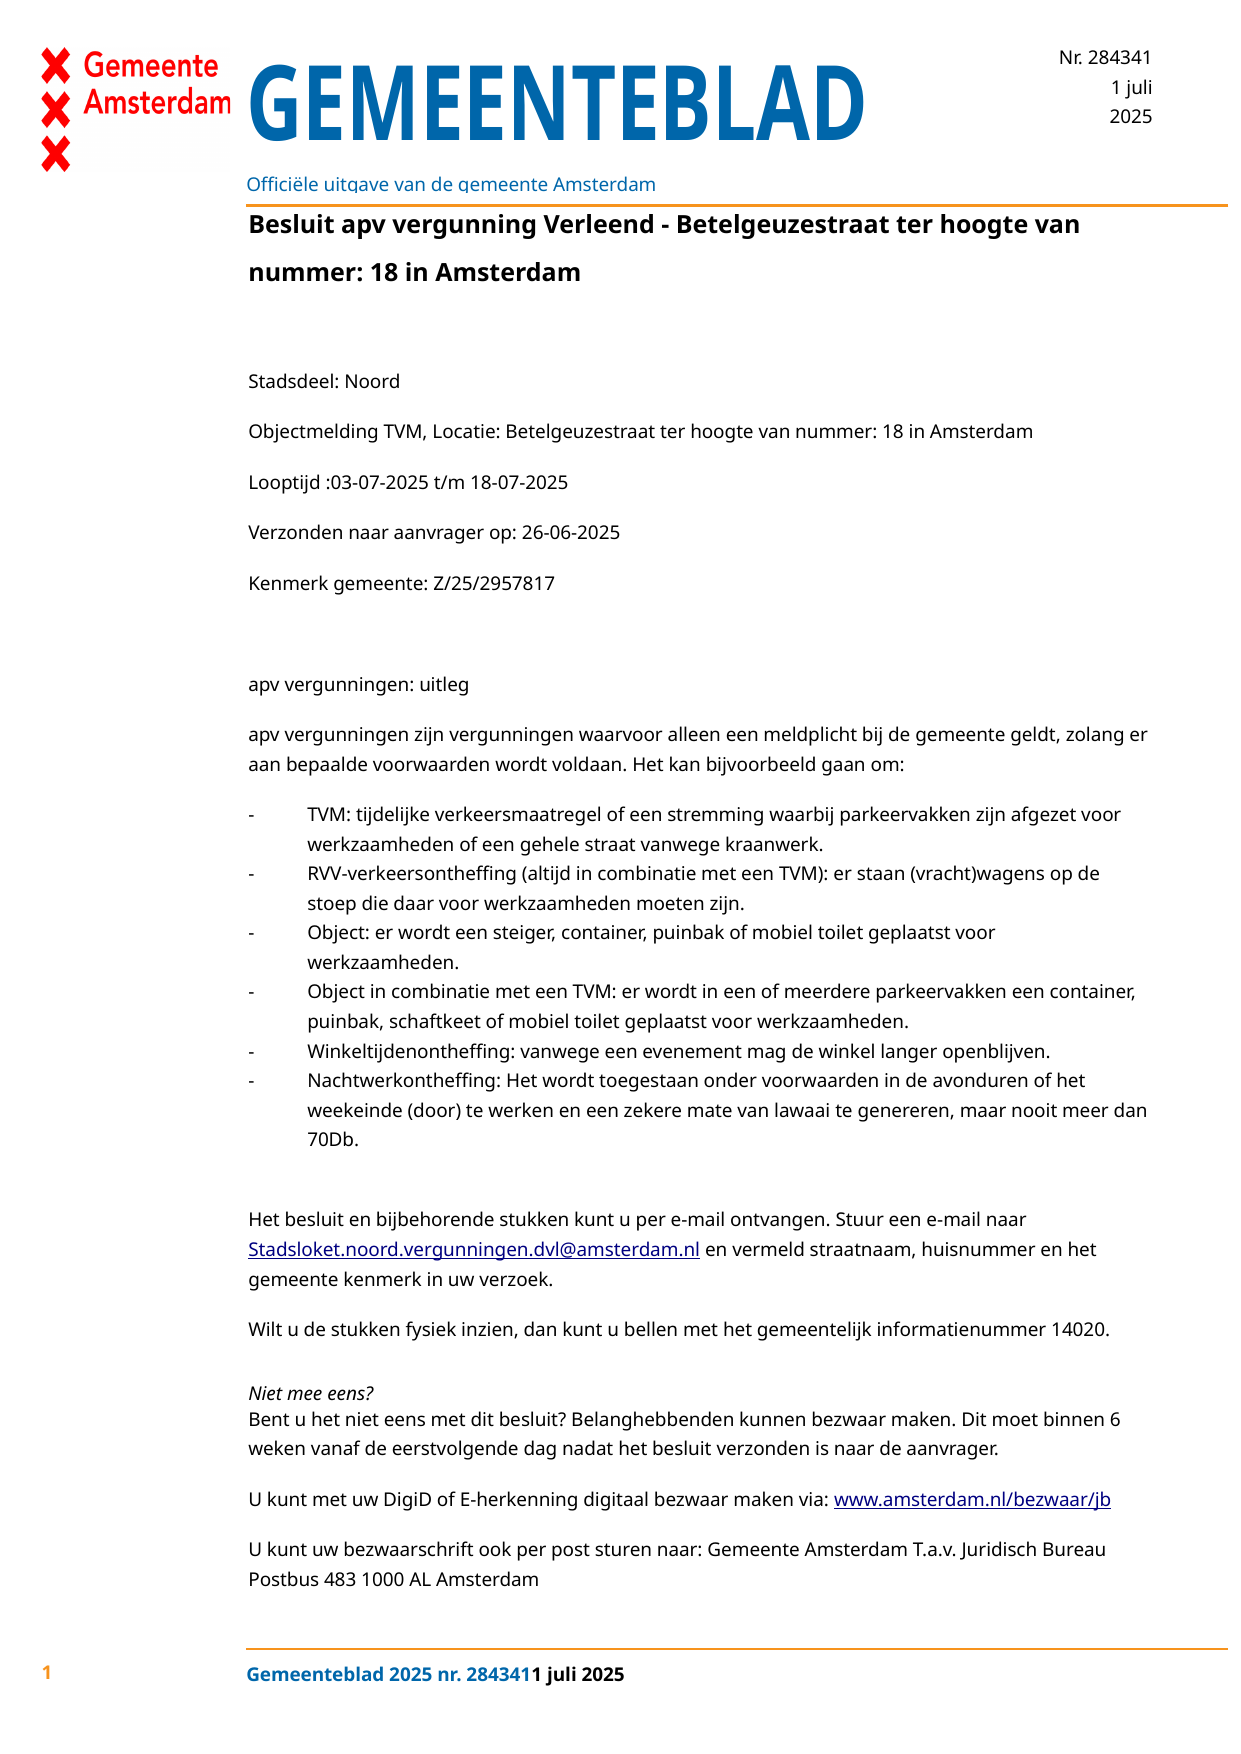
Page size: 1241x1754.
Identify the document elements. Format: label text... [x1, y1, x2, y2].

text Verzonden naar aanvrager op: 26-06-2025 [248, 519, 1152, 545]
list Object in combinatie met een TVM: er wordt in een of meerdere parkeervakken een container, puinbak, schaftkeet of mobiel toilet geplaatst voor werkzaamheden. [248, 979, 1152, 1034]
text Wilt u de stukken fysiek inzien, dan kunt u bellen met het gemeentelijk informatienummer 14020. [248, 1316, 1152, 1342]
text Objectmelding TVM, Locatie: Betelgeuzestraat ter hoogte van nummer: 18 in Amsterdam [248, 419, 1152, 444]
text U kunt met uw DigiD of E-herkenning digitaal bezwaar maken via: www.amsterdam.nl/bezwaar/jb [248, 1486, 1152, 1512]
list Nachtwerkontheffing: Het wordt toegestaan onder voorwaarden in de avonduren of het weekeinde (door) te werken en een zekere mate van lawaai te genereren, maar nooit meer dan 70Db. [248, 1067, 1152, 1152]
list RVV-verkeersontheffing (altijd in combinatie met een TVM): er staan (vracht)wagens op de stoep die daar voor werkzaamheden moeten zijn. [248, 860, 1152, 916]
text Het besluit en bijbehorende stukken kunt u per e-mail ontvangen. Stuur een e-mail naar Stadsloket.noord.vergunningen.dvl@amsterdam.nl en vermeld straatnaam, huisnummer en het gemeente kenmerk in uw verzoek. [248, 1207, 1152, 1292]
list Object: er wordt een steiger, container, puinbak of mobiel toilet geplaatst voor werkzaamheden. [248, 919, 1152, 975]
picture [41, 47, 231, 172]
text apv vergunningen: uitleg [248, 671, 1152, 697]
text Besluit apv vergunning Verleend - Betelgeuzestraat ter hoogte van nummer: 18 in Amsterdam [248, 207, 1152, 288]
text Looptijd :03-07-2025 t/m 18-07-2025 [248, 469, 1152, 495]
text Niet mee eens? [248, 1380, 1152, 1406]
text Kenmerk gemeente: Z/25/2957817 [248, 570, 1152, 596]
text Bent u het niet eens met dit besluit? Belanghebbenden kunnen bezwaar maken. Dit moet binnen 6 weken vanaf de eerstvolgende dag nadat het besluit verzonden is naar de aanvrager. [248, 1406, 1152, 1461]
list Winkeltijdenontheffing: vanwege een evenement mag de winkel langer openblijven. [248, 1038, 1152, 1064]
text apv vergunningen zijn vergunningen waarvoor alleen een meldplicht bij de gemeente geldt, zolang er aan bepaalde voorwaarden wordt voldaan. Het kan bijvoorbeeld gaan om: [248, 721, 1152, 777]
text Stadsdeel: Noord [248, 368, 1152, 394]
text U kunt uw bezwaarschrift ook per post sturen naar: Gemeente Amsterdam T.a.v. Juridisch Bureau Postbus 483 1000 AL Amsterdam [248, 1536, 1152, 1592]
list TVM: tijdelijke verkeersmaatregel of een stremming waarbij parkeervakken zijn afgezet voor werkzaamheden of een gehele straat vanwege kraanwerk. [248, 801, 1152, 857]
